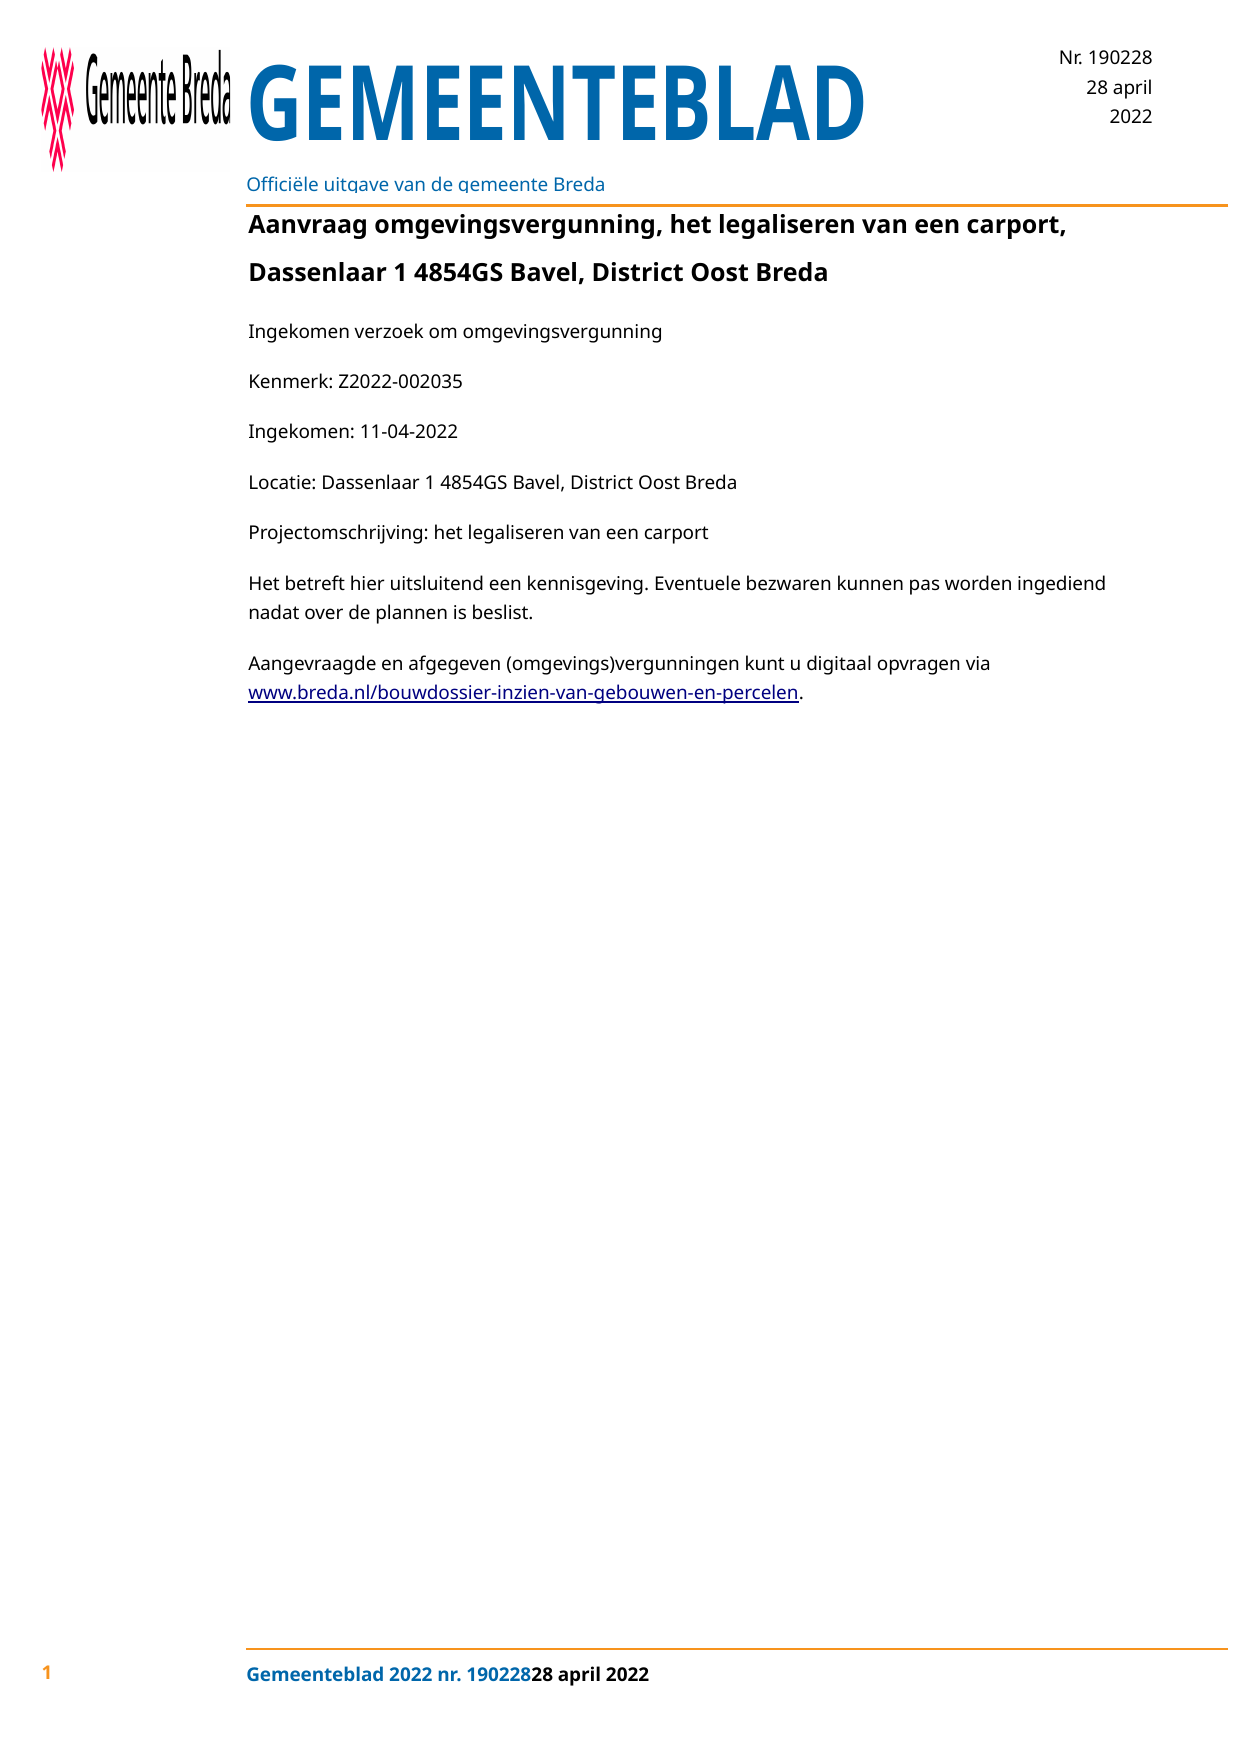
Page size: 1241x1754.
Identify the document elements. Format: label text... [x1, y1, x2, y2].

text Locatie: Dassenlaar 1 4854GS Bavel, District Oost Breda [248, 469, 1152, 495]
text Aanvraag omgevingsvergunning, het legaliseren van een carport, Dassenlaar 1 4854GS Bavel, District Oost Breda [248, 207, 1152, 288]
text Ingekomen: 11-04-2022 [248, 419, 1152, 444]
text Kenmerk: Z2022-002035 [248, 368, 1152, 394]
picture [41, 47, 231, 172]
text Aangevraagde en afgegeven (omgevings)vergunningen kunt u digitaal opvragen via www.breda.nl/bouwdossier-inzien-van-gebouwen-en-percelen. [248, 650, 1152, 705]
text Projectomschrijving: het legaliseren van een carport [248, 519, 1152, 545]
text Ingekomen verzoek om omgevingsvergunning [248, 318, 1152, 344]
text Het betreft hier uitsluitend een kennisgeving. Eventuele bezwaren kunnen pas worden ingediend nadat over de plannen is beslist. [248, 570, 1152, 625]
